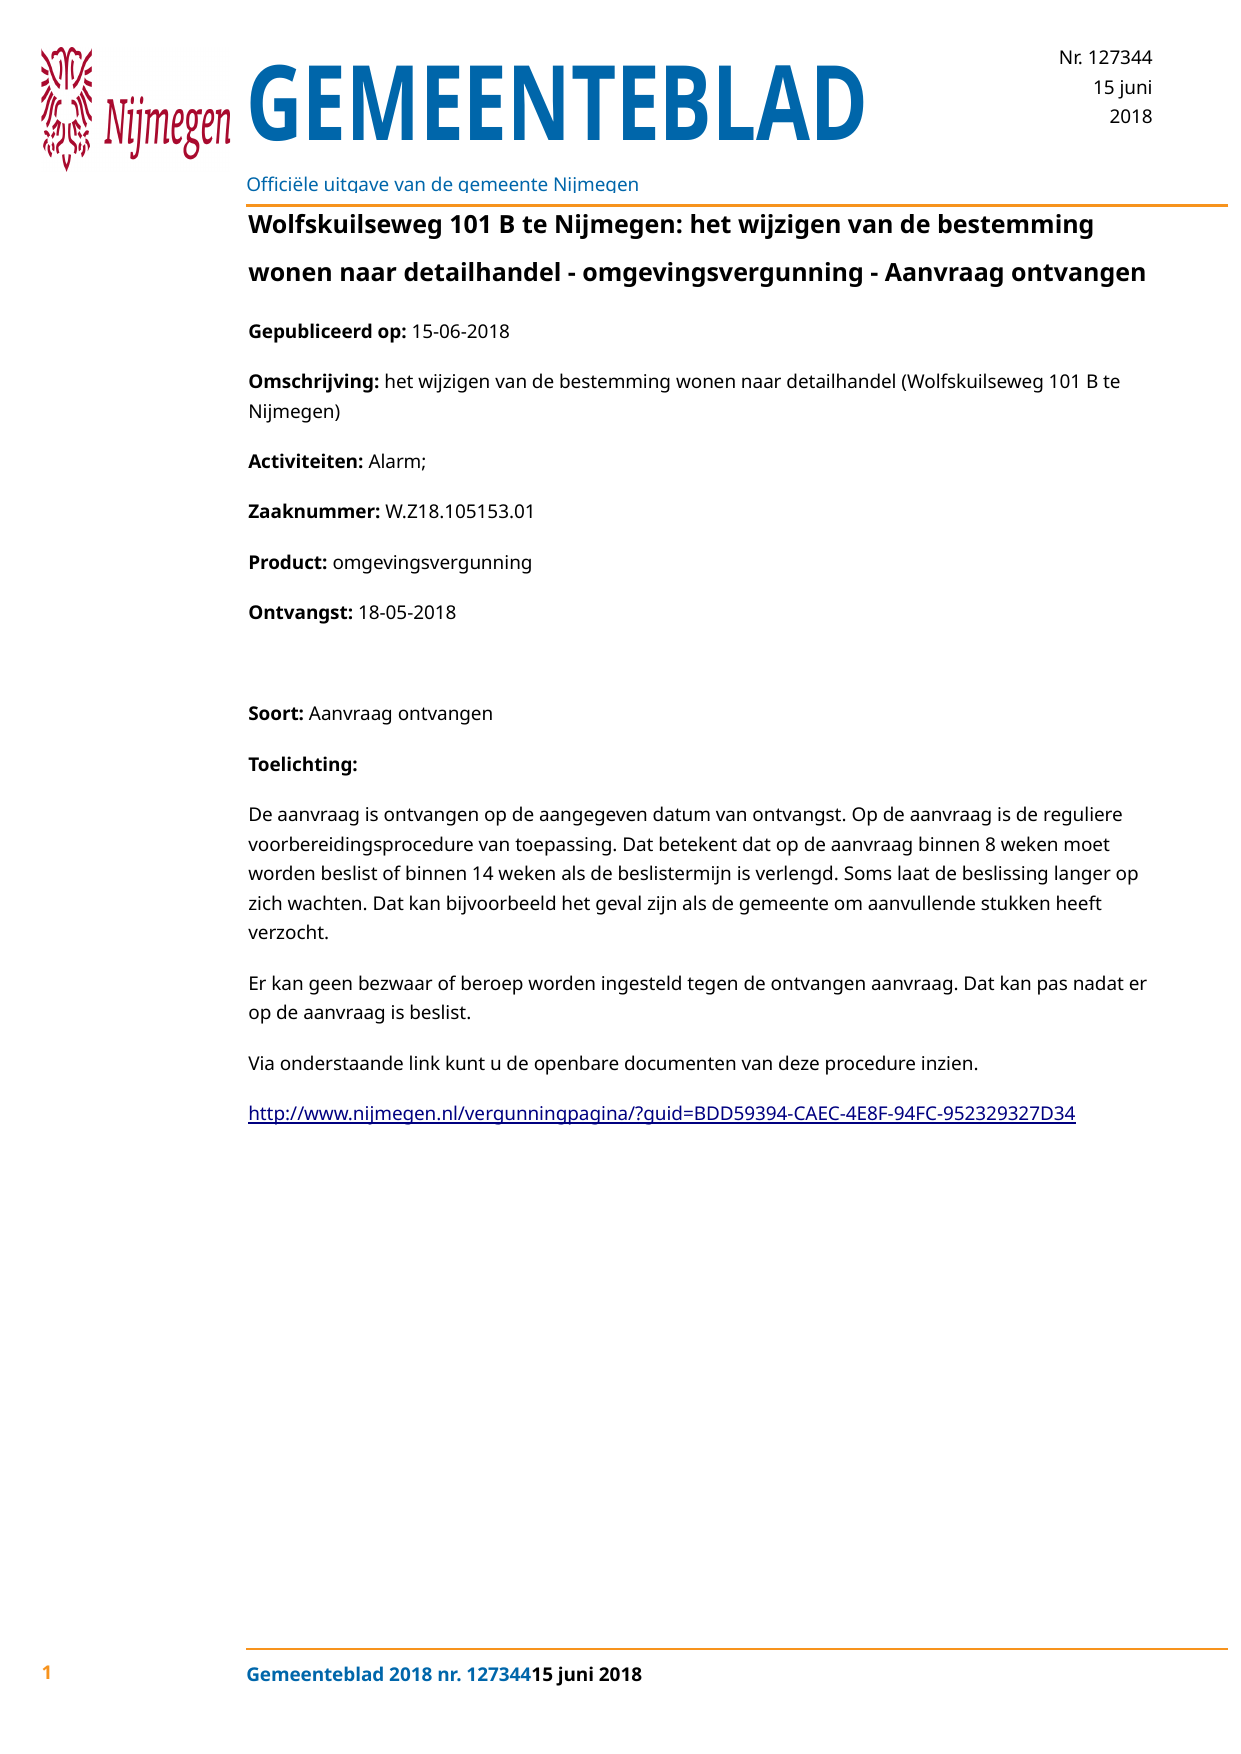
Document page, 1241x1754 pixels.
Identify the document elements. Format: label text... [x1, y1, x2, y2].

picture [41, 47, 231, 172]
text Soort: Aanvraag ontvangen [248, 700, 1152, 726]
text Er kan geen bezwaar of beroep worden ingesteld tegen de ontvangen aanvraag. Dat kan pas nadat er op de aanvraag is beslist. [248, 970, 1152, 1025]
text Activiteiten: Alarm; [248, 448, 1152, 474]
text Product: omgevingsvergunning [248, 549, 1152, 575]
text De aanvraag is ontvangen op de aangegeven datum van ontvangst. Op de aanvraag is de reguliere voorbereidingsprocedure van toepassing. Dat betekent dat op de aanvraag binnen 8 weken moet worden beslist of binnen 14 weken als de beslistermijn is verlengd. Soms laat de beslissing langer op zich wachten. Dat kan bijvoorbeeld het geval zijn als de gemeente om aanvullende stukken heeft verzocht. [248, 801, 1152, 945]
text Omschrijving: het wijzigen van de bestemming wonen naar detailhandel (Wolfskuilseweg 101 B te Nijmegen) [248, 368, 1152, 424]
text Via onderstaande link kunt u de openbare documenten van deze procedure inzien. [248, 1050, 1152, 1076]
text Wolfskuilseweg 101 B te Nijmegen: het wijzigen van de bestemming wonen naar detailhandel - omgevingsvergunning - Aanvraag ontvangen [248, 207, 1152, 288]
text Ontvangst: 18-05-2018 [248, 599, 1152, 625]
text Zaaknummer: W.Z18.105153.01 [248, 499, 1152, 524]
text Gepubliceerd op: 15-06-2018 [248, 318, 1152, 344]
text Toelichting: [248, 751, 1152, 777]
text http://www.nijmegen.nl/vergunningpagina/?guid=BDD59394-CAEC-4E8F-94FC-952329327D34 [248, 1100, 1152, 1126]
